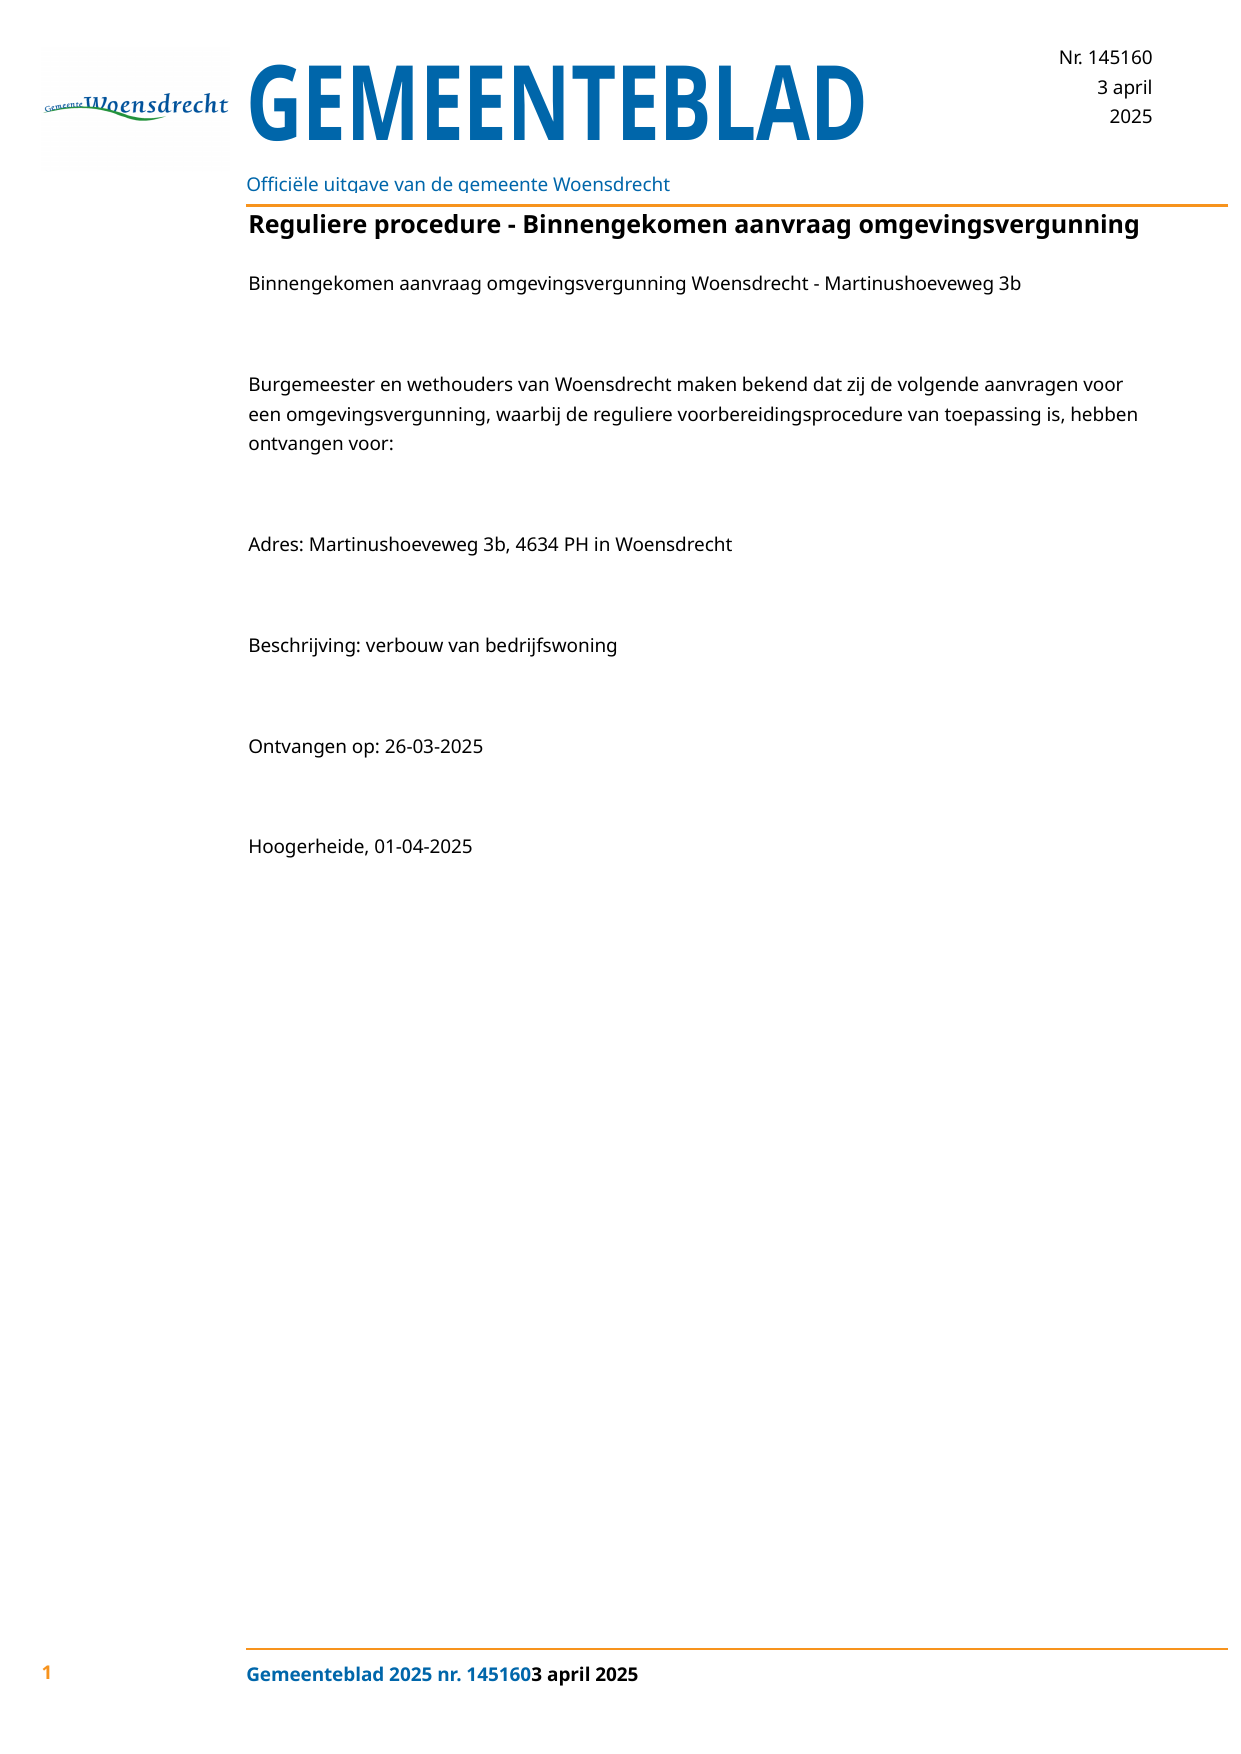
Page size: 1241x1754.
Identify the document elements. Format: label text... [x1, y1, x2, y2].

text Hoogerheide, 01-04-2025 [248, 834, 1152, 859]
text Binnengekomen aanvraag omgevingsvergunning Woensdrecht - Martinushoeveweg 3b [248, 270, 1152, 296]
text Burgemeester en wethouders van Woensdrecht maken bekend dat zij de volgende aanvragen voor een omgevingsvergunning, waarbij de reguliere voorbereidingsprocedure van toepassing is, hebben ontvangen voor: [248, 371, 1152, 456]
text Ontvangen op: 26-03-2025 [248, 733, 1152, 758]
picture [41, 47, 231, 172]
text Reguliere procedure - Binnengekomen aanvraag omgevingsvergunning [248, 207, 1152, 241]
text Adres: Martinushoeveweg 3b, 4634 PH in Woensdrecht [248, 531, 1152, 557]
text Beschrijving: verbouw van bedrijfswoning [248, 632, 1152, 658]
